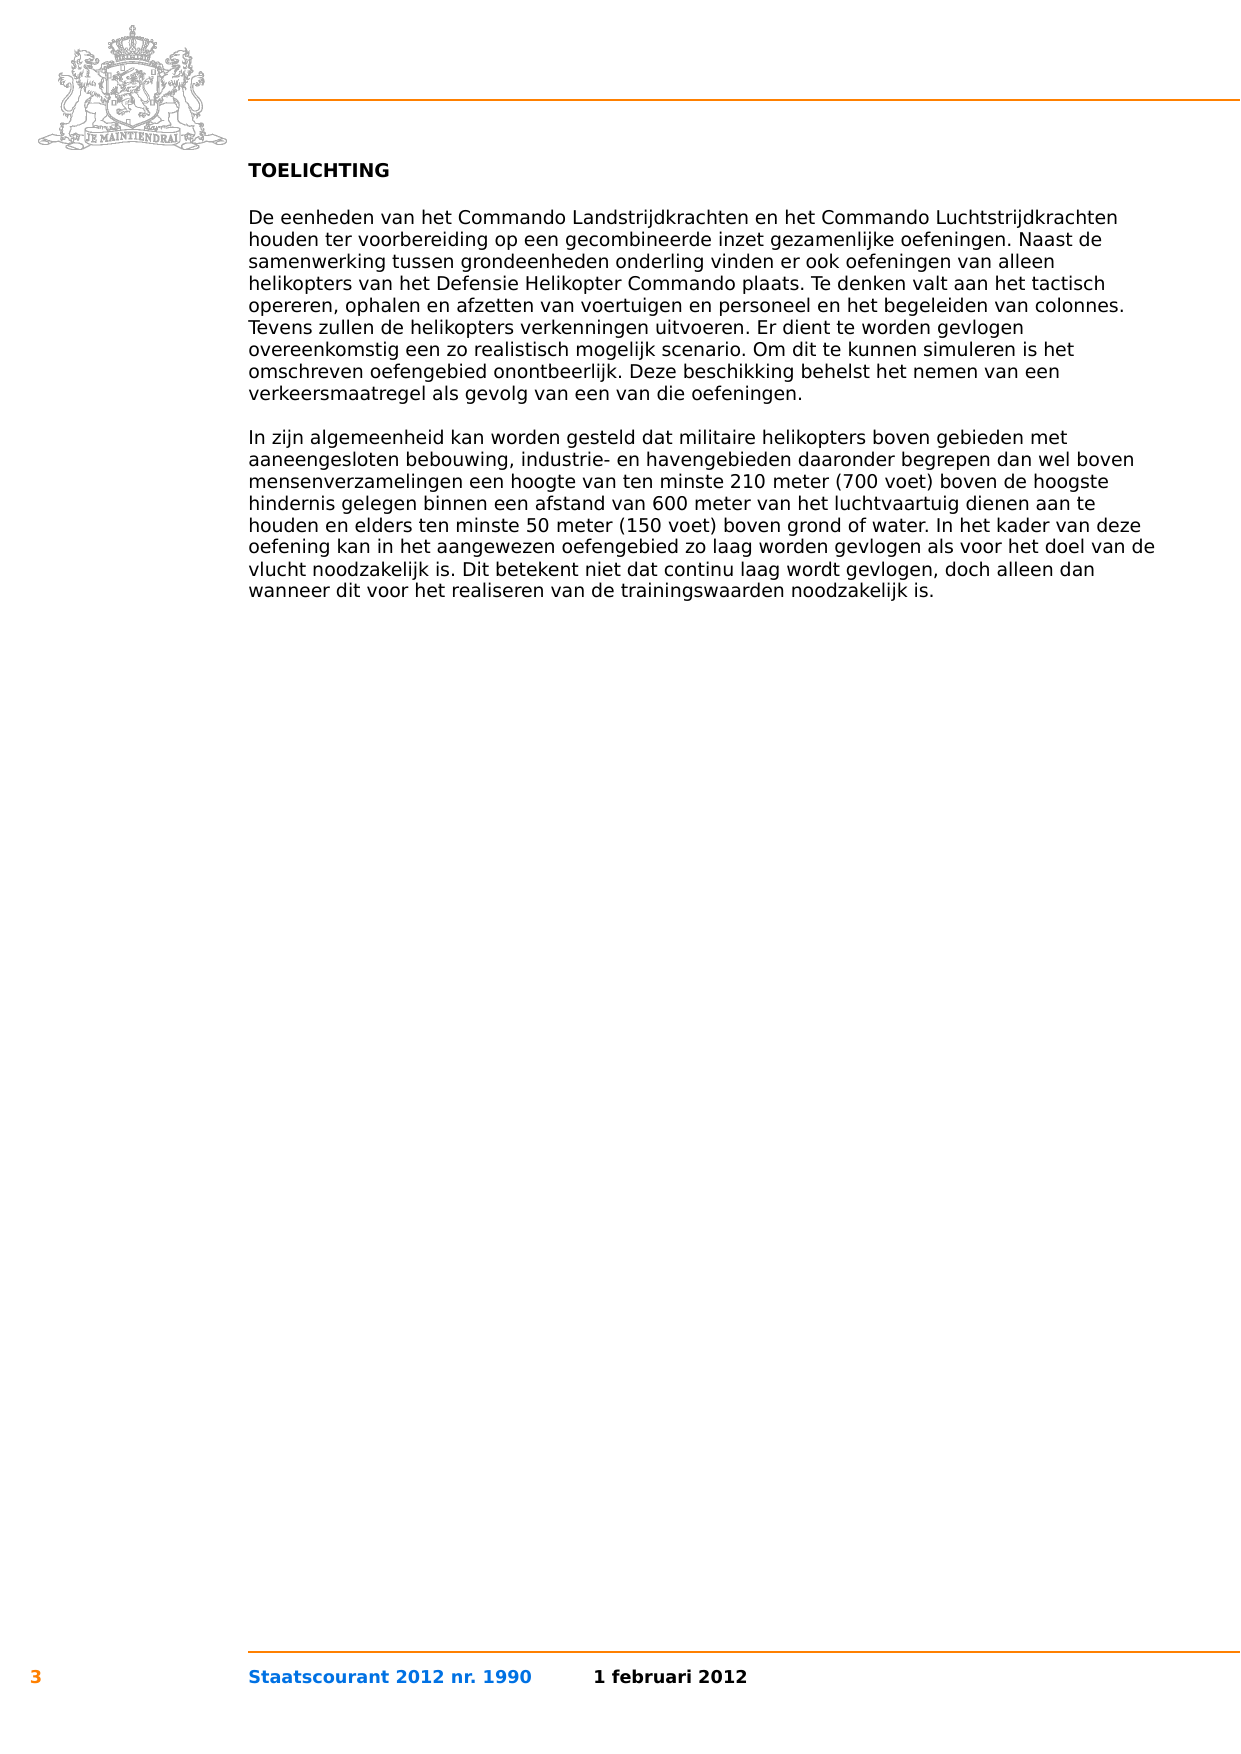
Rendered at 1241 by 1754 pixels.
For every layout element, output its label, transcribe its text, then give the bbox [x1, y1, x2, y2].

picture [38, 25, 227, 150]
text De eenheden van het Commando Landstrijdkrachten en het Commando Luchtstrijdkrachten houden ter voorbereiding op een gecombineerde inzet gezamenlijke oefeningen. Naast de samenwerking tussen grondeenheden onderling vinden er ook oefeningen van alleen helikopters van het Defensie Helikopter Commando plaats. Te denken valt aan het tactisch opereren, ophalen en afzetten van voertuigen en personeel en het begeleiden van colonnes. Tevens zullen de helikopters verkenningen uitvoeren. Er dient te worden gevlogen overeenkomstig een zo realistisch mogelijk scenario. Om dit te kunnen simuleren is het omschreven oefengebied onontbeerlijk. Deze beschikking behelst het nemen van een verkeersmaatregel als gevolg van een van die oefeningen. [248, 207, 1163, 405]
subtitle TOELICHTING [248, 160, 1163, 182]
text In zijn algemeenheid kan worden gesteld dat militaire helikopters boven gebieden met aaneengesloten bebouwing, industrie- en havengebieden daaronder begrepen dan wel boven mensenverzamelingen een hoogte van ten minste 210 meter (700 voet) boven de hoogste hindernis gelegen binnen een afstand van 600 meter van het luchtvaartuig dienen aan te houden en elders ten minste 50 meter (150 voet) boven grond of water. In het kader van deze oefening kan in het aangewezen oefengebied zo laag worden gevlogen als voor het doel van de vlucht noodzakelijk is. Dit betekent niet dat continu laag wordt gevlogen, doch alleen dan wanneer dit voor het realiseren van de trainingswaarden noodzakelijk is. [248, 427, 1163, 602]
